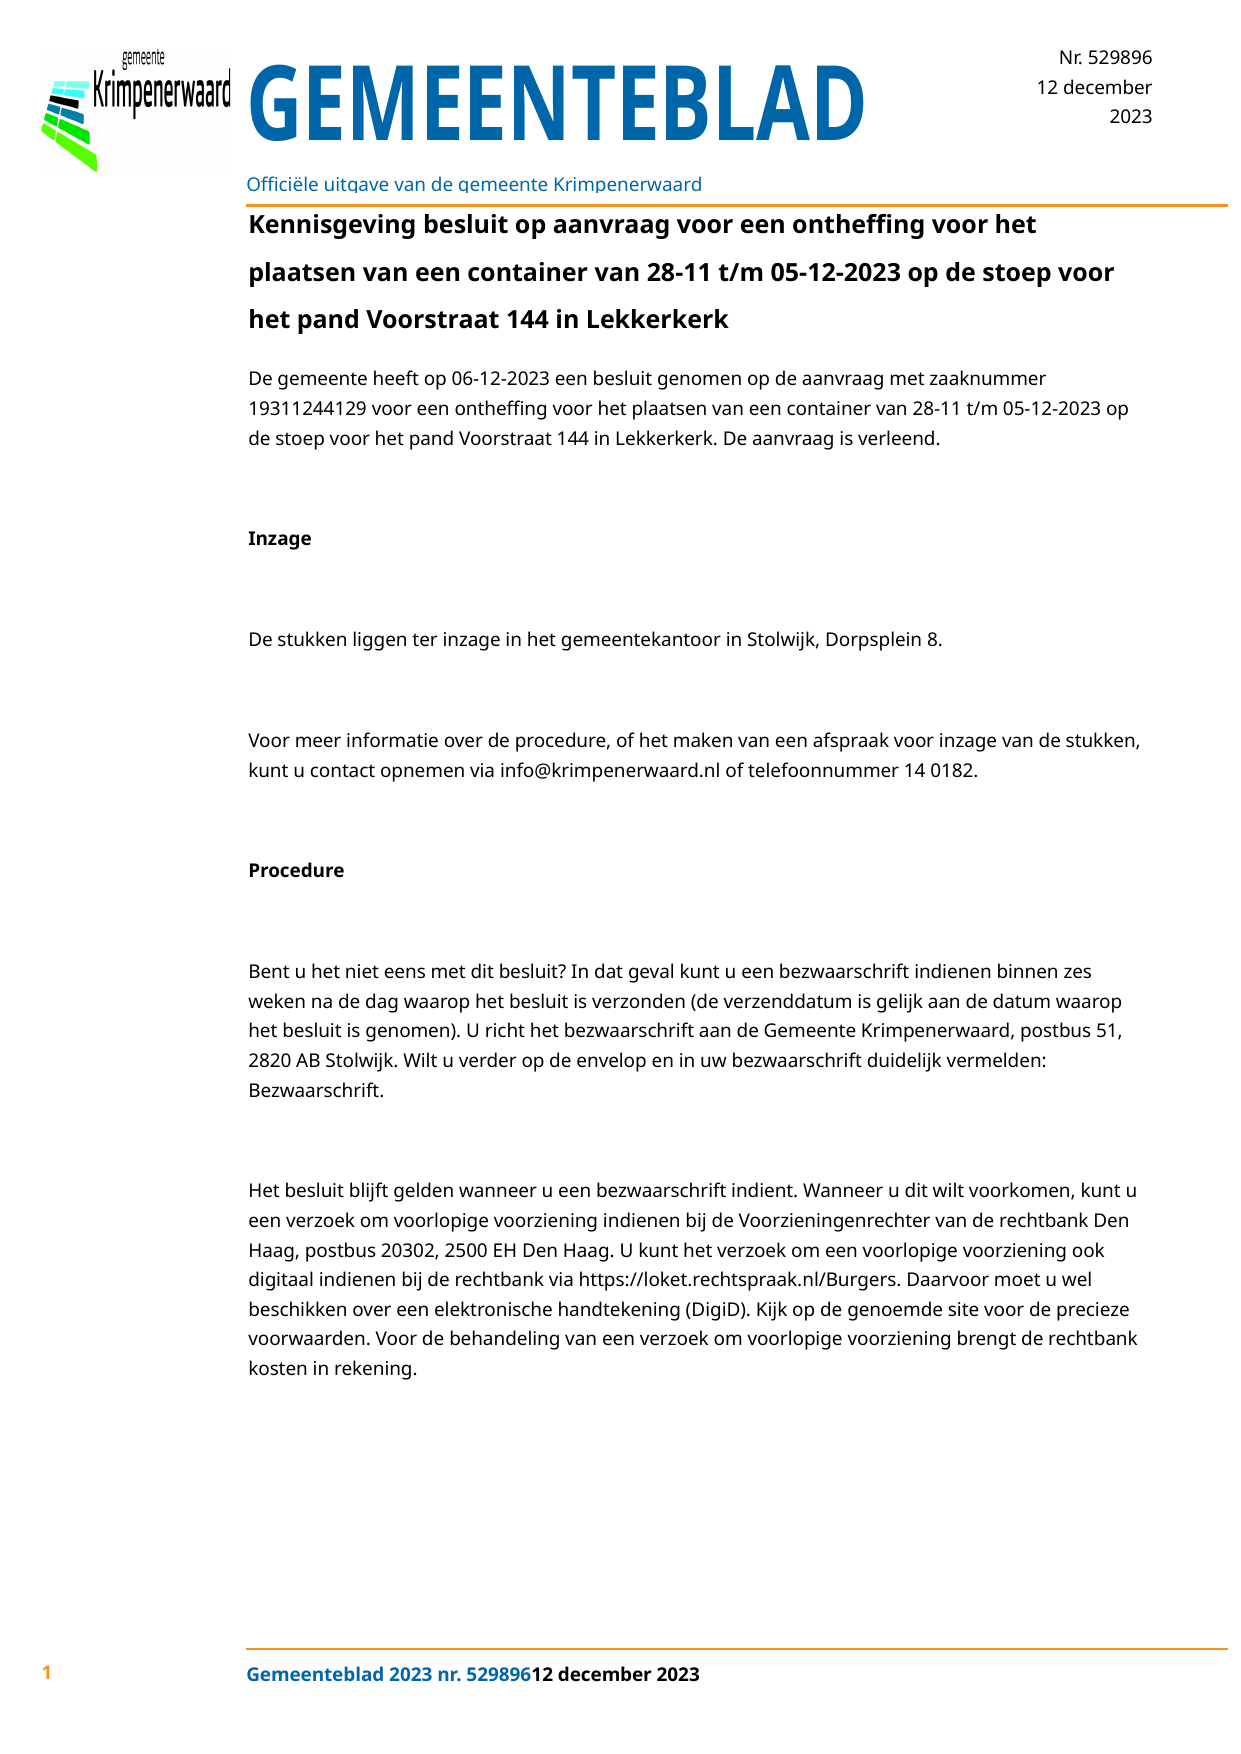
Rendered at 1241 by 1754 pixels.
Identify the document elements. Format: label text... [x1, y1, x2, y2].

text Bent u het niet eens met dit besluit? In dat geval kunt u een bezwaarschrift indienen binnen zes weken na de dag waarop het besluit is verzonden (de verzenddatum is gelijk aan de datum waarop het besluit is genomen). U richt het bezwaarschrift aan de Gemeente Krimpenerwaard, postbus 51, 2820 AB Stolwijk. Wilt u verder op de envelop en in uw bezwaarschrift duidelijk vermelden: Bezwaarschrift. [248, 958, 1152, 1102]
picture [41, 47, 231, 172]
text Inzage [248, 526, 1152, 551]
text Kennisgeving besluit op aanvraag voor een ontheffing voor het plaatsen van een container van 28-11 t/m 05-12-2023 op de stoep voor het pand Voorstraat 144 in Lekkerkerk [248, 207, 1152, 336]
text De stukken liggen ter inzage in het gemeentekantoor in Stolwijk, Dorpsplein 8. [248, 626, 1152, 652]
text Procedure [248, 858, 1152, 883]
text De gemeente heeft op 06-12-2023 een besluit genomen op de aanvraag met zaaknummer 19311244129 voor een ontheffing voor het plaatsen van een container van 28-11 t/m 05-12-2023 op de stoep voor het pand Voorstraat 144 in Lekkerkerk. De aanvraag is verleend. [248, 366, 1152, 450]
text Voor meer informatie over de procedure, of het maken van een afspraak voor inzage van de stukken, kunt u contact opnemen via info@krimpenerwaard.nl of telefoonnummer 14 0182. [248, 727, 1152, 782]
text Het besluit blijft gelden wanneer u een bezwaarschrift indient. Wanneer u dit wilt voorkomen, kunt u een verzoek om voorlopige voorziening indienen bij de Voorzieningenrechter van de rechtbank Den Haag, postbus 20302, 2500 EH Den Haag. U kunt het verzoek om een voorlopige voorziening ook digitaal indienen bij de rechtbank via https://loket.rechtspraak.nl/Burgers. Daarvoor moet u wel beschikken over een elektronische handtekening (DigiD). Kijk op de genoemde site voor de precieze voorwaarden. Voor de behandeling van een verzoek om voorlopige voorziening brengt de rechtbank kosten in rekening. [248, 1178, 1152, 1381]
